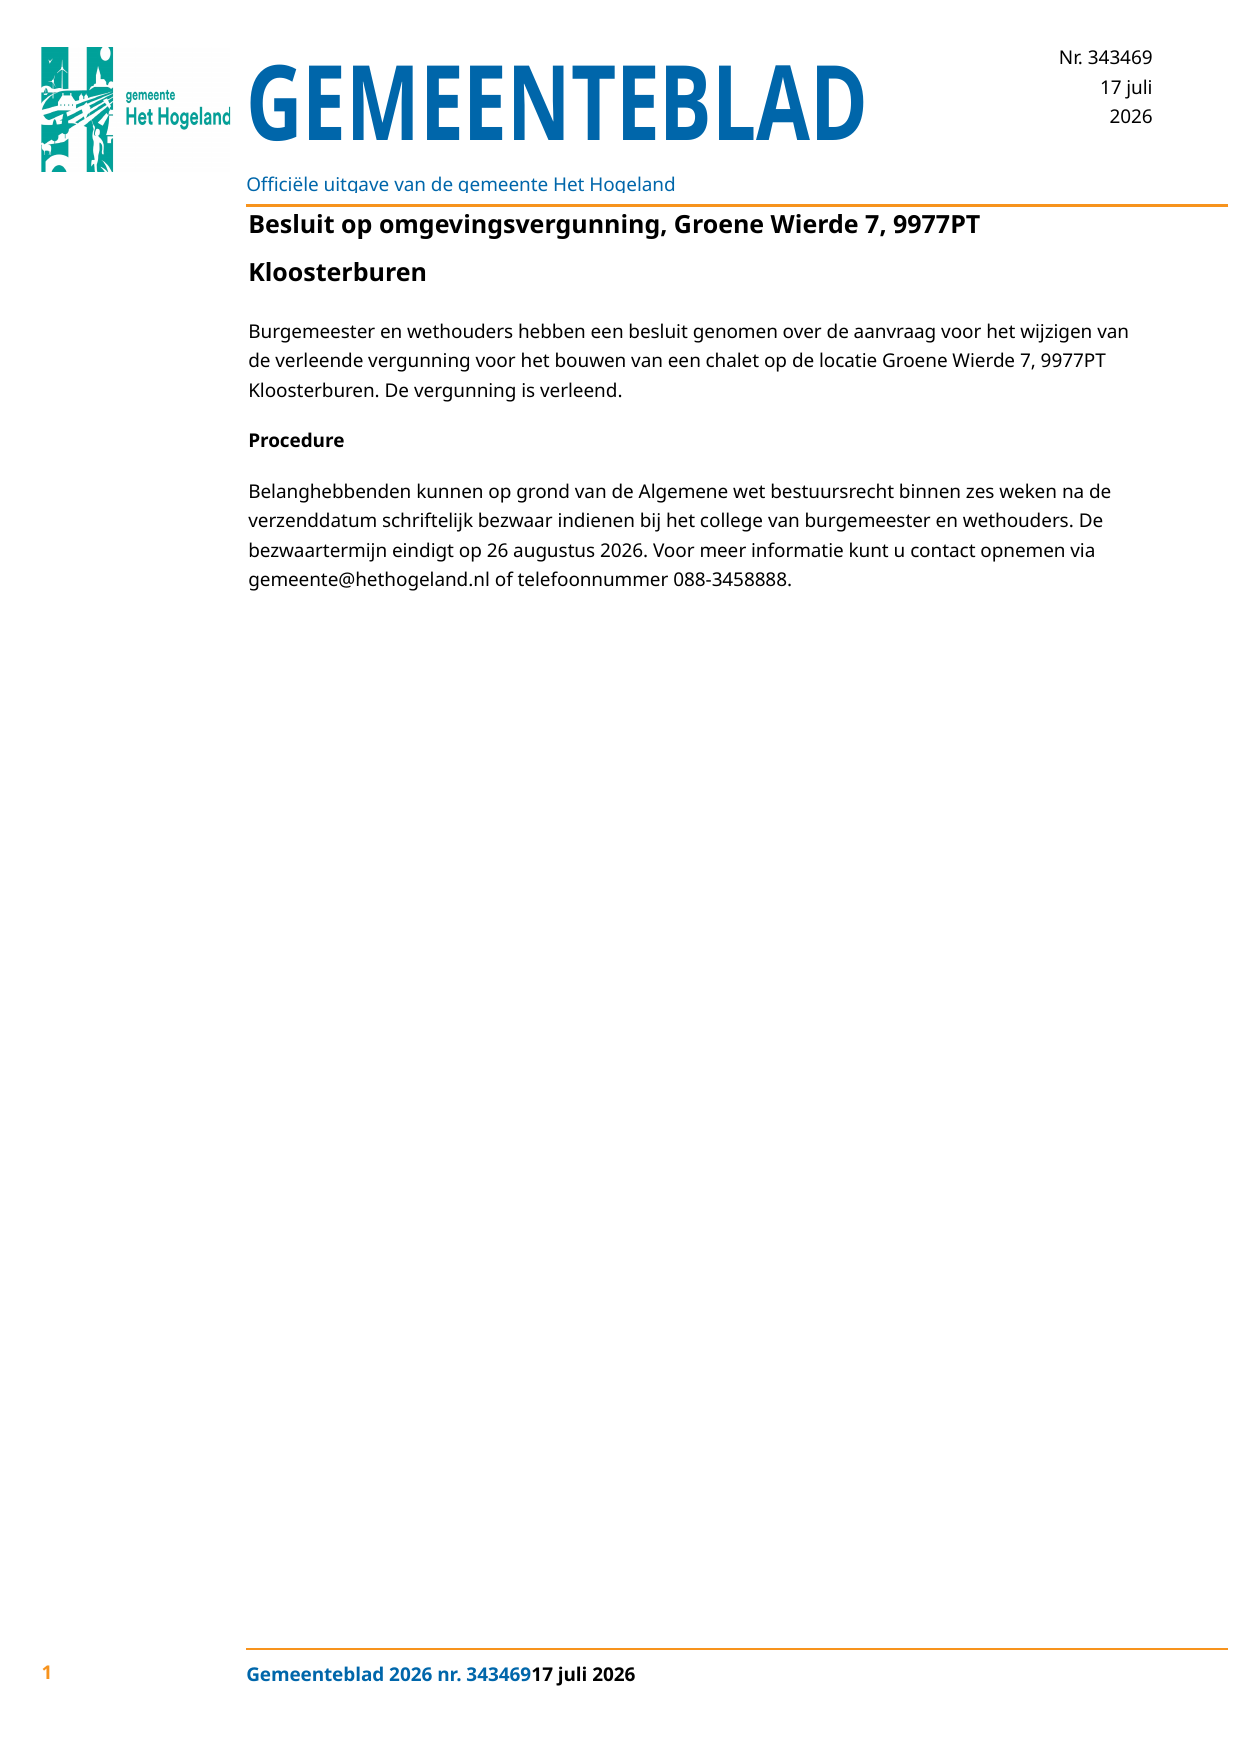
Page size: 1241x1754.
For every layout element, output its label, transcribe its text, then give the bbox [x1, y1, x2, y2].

text Procedure [248, 427, 1152, 453]
picture [41, 47, 231, 172]
text Burgemeester en wethouders hebben een besluit genomen over de aanvraag voor het wijzigen van de verleende vergunning voor het bouwen van een chalet op de locatie Groene Wierde 7, 9977PT Kloosterburen. De vergunning is verleend. [248, 318, 1152, 403]
text Belanghebbenden kunnen op grond van de Algemene wet bestuursrecht binnen zes weken na de verzenddatum schriftelijk bezwaar indienen bij het college van burgemeester en wethouders. De bezwaartermijn eindigt op 26 augustus 2026. Voor meer informatie kunt u contact opnemen via gemeente@hethogeland.nl of telefoonnummer 088-3458888. [248, 478, 1152, 592]
text Besluit op omgevingsvergunning, Groene Wierde 7, 9977PT Kloosterburen [248, 207, 1152, 288]
